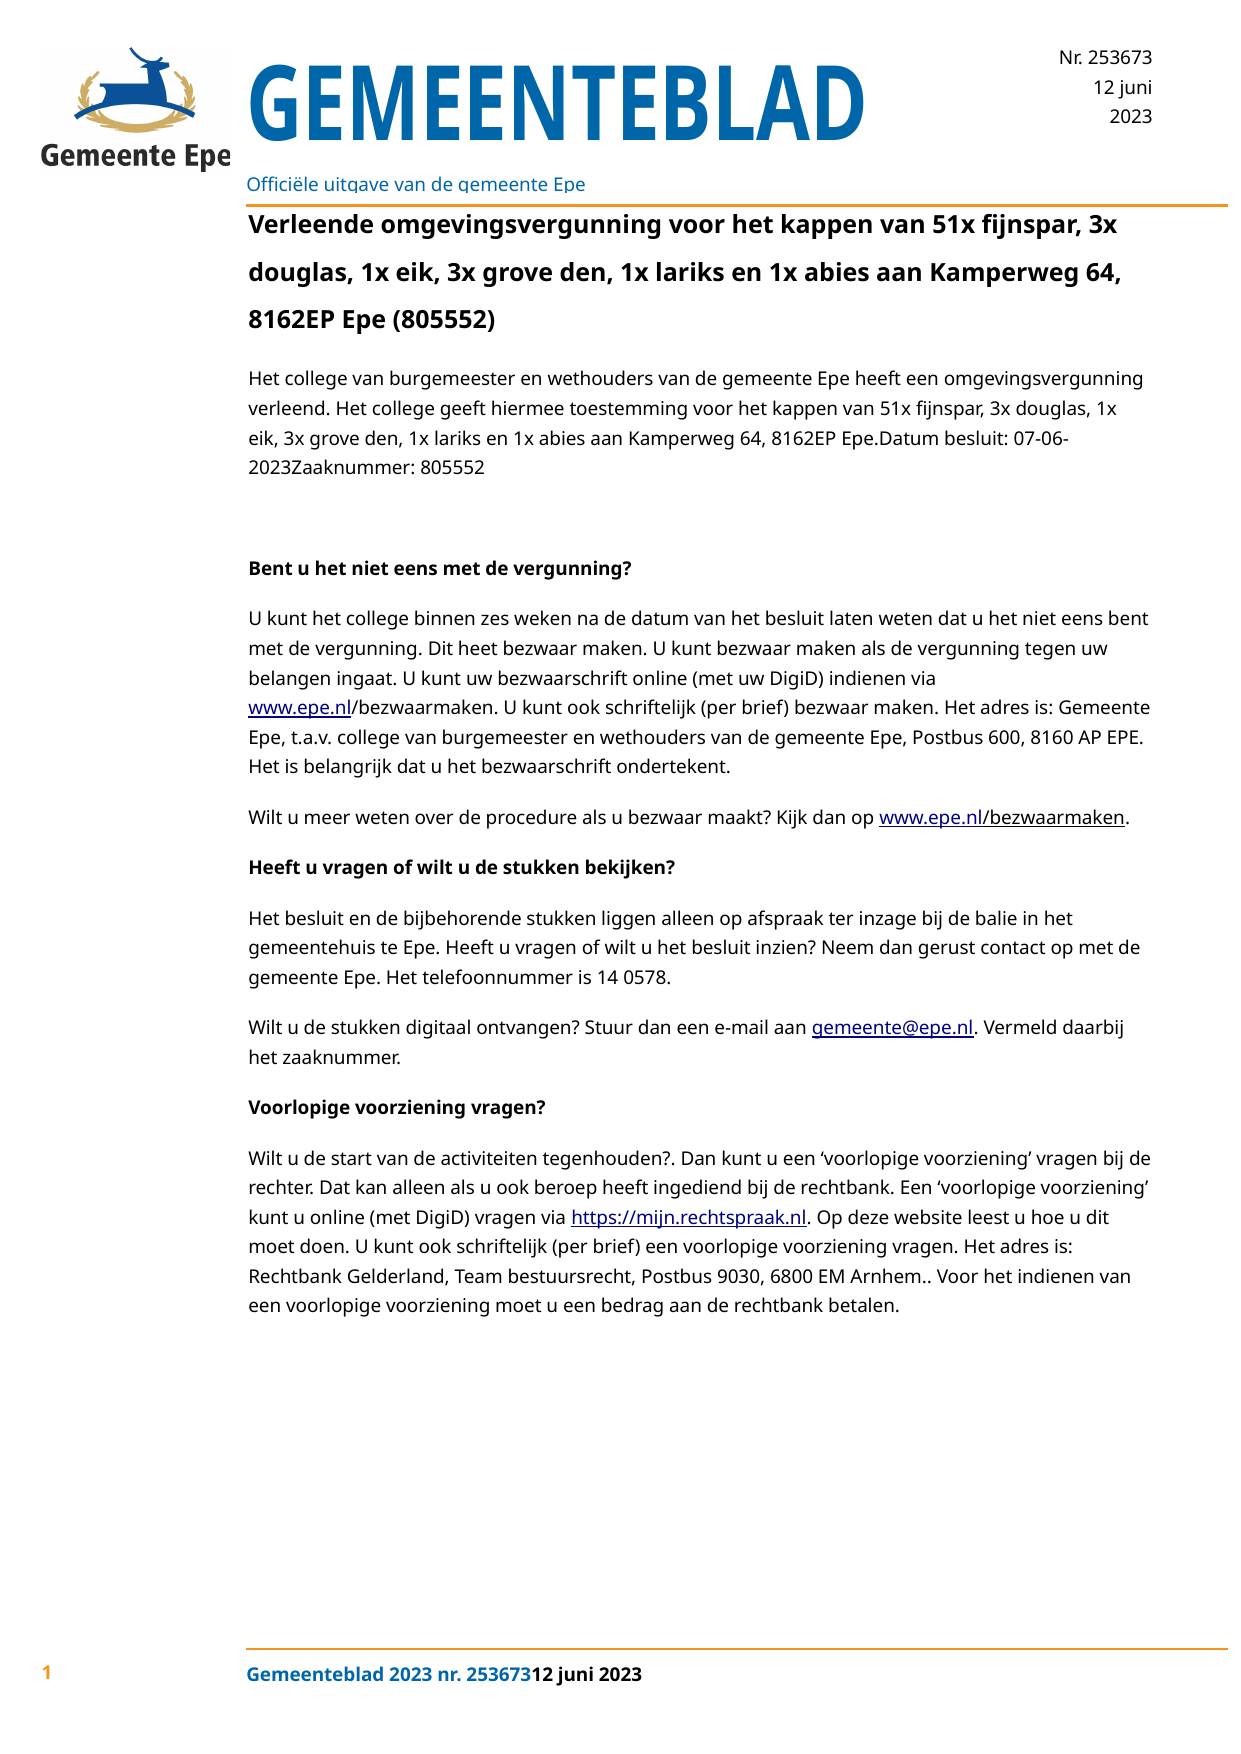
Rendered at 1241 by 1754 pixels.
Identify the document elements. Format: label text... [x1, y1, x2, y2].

text Het college van burgemeester en wethouders van de gemeente Epe heeft een omgevingsvergunning verleend. Het college geeft hiermee toestemming voor het kappen van 51x fijnspar, 3x douglas, 1x eik, 3x grove den, 1x lariks en 1x abies aan Kamperweg 64, 8162EP Epe.Datum besluit: 07-06-2023Zaaknummer: 805552 [248, 366, 1152, 480]
text U kunt het college binnen zes weken na de datum van het besluit laten weten dat u het niet eens bent met de vergunning. Dit heet bezwaar maken. U kunt bezwaar maken als de vergunning tegen uw belangen ingaat. U kunt uw bezwaarschrift online (met uw DigiD) indienen via www.epe.nl/bezwaarmaken. U kunt ook schriftelijk (per brief) bezwaar maken. Het adres is: Gemeente Epe, t.a.v. college van burgemeester en wethouders van de gemeente Epe, Postbus 600, 8160 AP EPE. Het is belangrijk dat u het bezwaarschrift ondertekent. [248, 606, 1152, 779]
text Heeft u vragen of wilt u de stukken bekijken? [248, 854, 1152, 880]
text Verleende omgevingsvergunning voor het kappen van 51x fijnspar, 3x douglas, 1x eik, 3x grove den, 1x lariks en 1x abies aan Kamperweg 64, 8162EP Epe (805552) [248, 207, 1152, 336]
text Het besluit en de bijbehorende stukken liggen alleen op afspraak ter inzage bij de balie in het gemeentehuis te Epe. Heeft u vragen of wilt u het besluit inzien? Neem dan gerust contact op met de gemeente Epe. Het telefoonnummer is 14 0578. [248, 905, 1152, 989]
picture [41, 47, 231, 172]
text Bent u het niet eens met de vergunning? [248, 555, 1152, 581]
text Wilt u meer weten over de procedure als u bezwaar maakt? Kijk dan op www.epe.nl/bezwaarmaken. [248, 804, 1152, 829]
text Wilt u de start van de activiteiten tegenhouden?. Dan kunt u een ‘voorlopige voorziening’ vragen bij de rechter. Dat kan alleen als u ook beroep heeft ingediend bij de rechtbank. Een ‘voorlopige voorziening’ kunt u online (met DigiD) vragen via https://mijn.rechtspraak.nl. Op deze website leest u hoe u dit moet doen. U kunt ook schriftelijk (per brief) een voorlopige voorziening vragen. Het adres is: Rechtbank Gelderland, Team bestuursrecht, Postbus 9030, 6800 EM Arnhem.. Voor het indienen van een voorlopige voorziening moet u een bedrag aan de rechtbank betalen. [248, 1145, 1152, 1318]
text Voorlopige voorziening vragen? [248, 1094, 1152, 1120]
text Wilt u de stukken digitaal ontvangen? Stuur dan een e-mail aan gemeente@epe.nl. Vermeld daarbij het zaaknummer. [248, 1014, 1152, 1069]
